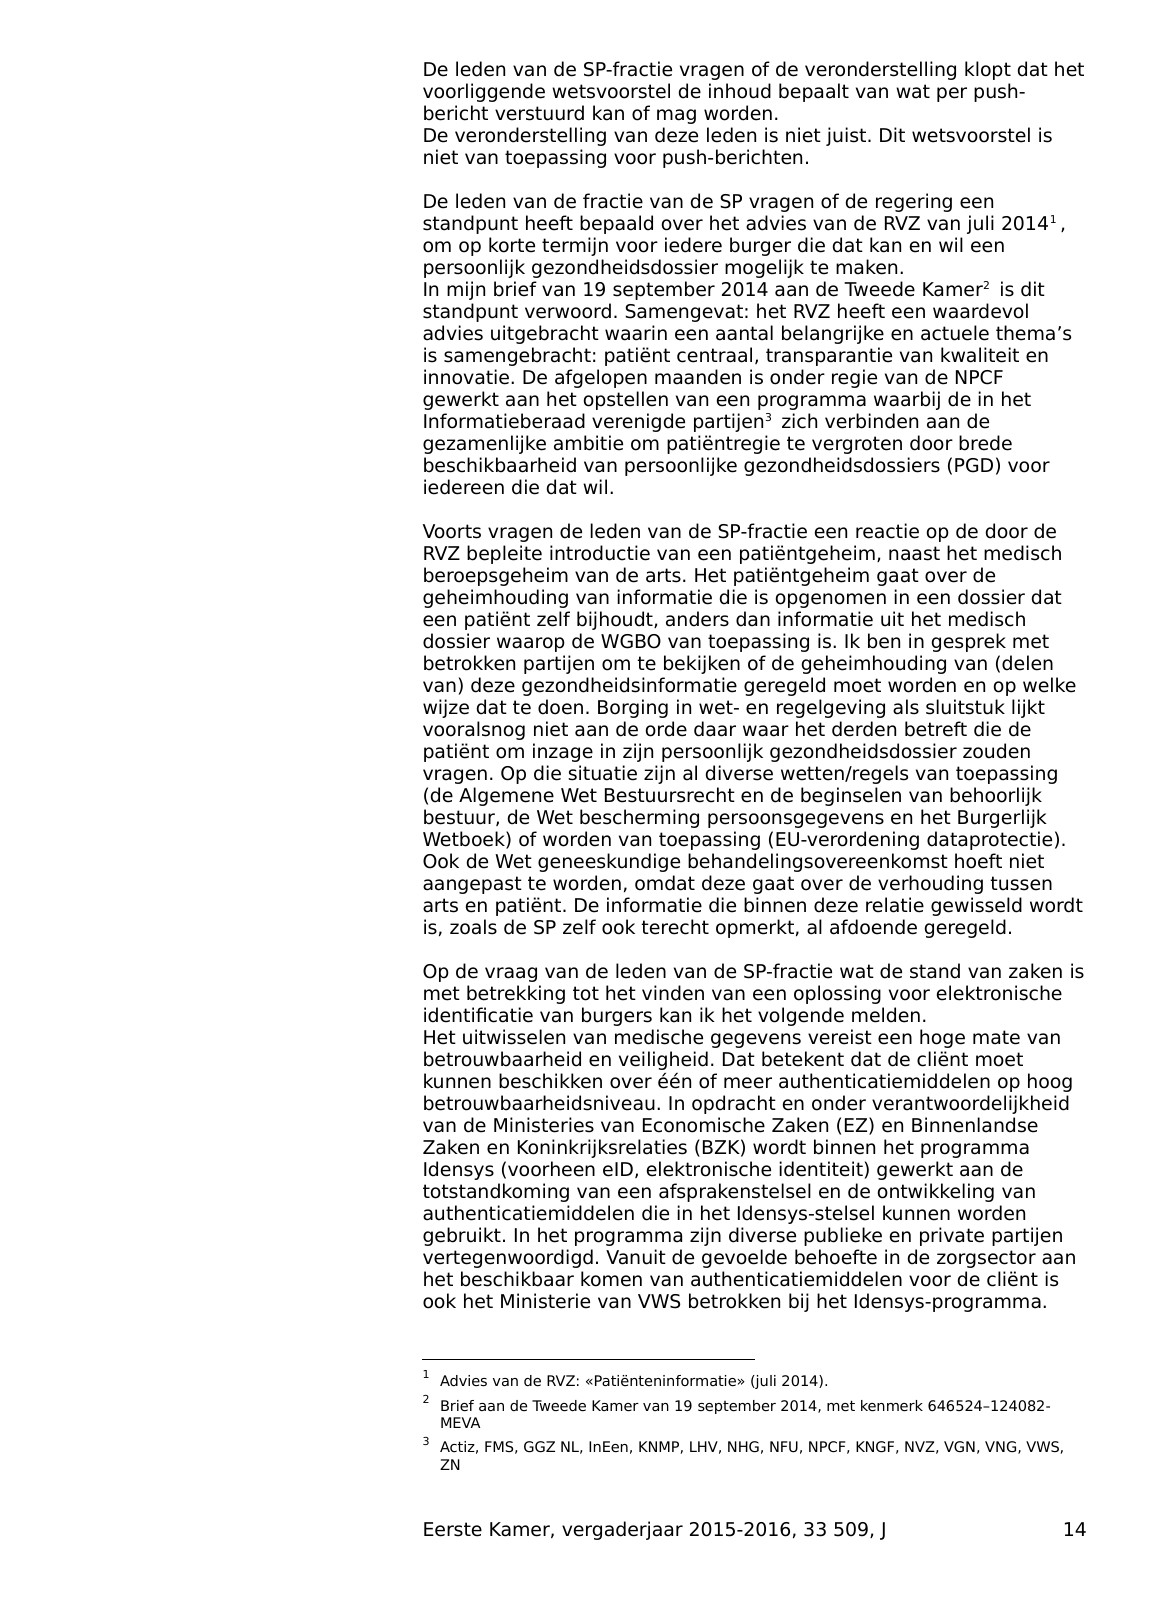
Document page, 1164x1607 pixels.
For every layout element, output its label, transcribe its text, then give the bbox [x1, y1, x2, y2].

text Het uitwisselen van medische gegevens vereist een hoge mate van betrouwbaarheid en veiligheid. Dat betekent dat de cliënt moet kunnen beschikken over één of meer authenticatiemiddelen op hoog betrouwbaarheidsniveau. In opdracht en onder verantwoordelijkheid van de Ministeries van Economische Zaken (EZ) en Binnenlandse Zaken en Koninkrijksrelaties (BZK) wordt binnen het programma Idensys (voorheen eID, elektronische identiteit) gewerkt aan de totstandkoming van een afsprakenstelsel en de ontwikkeling van authenticatiemiddelen die in het Idensys-stelsel kunnen worden gebruikt. In het programma zijn diverse publieke en private partijen vertegenwoordigd. Vanuit de gevoelde behoefte in de zorgsector aan het beschikbaar komen van authenticatiemiddelen voor de cliënt is ook het Ministerie van VWS betrokken bij het Idensys-programma. [422, 1027, 1087, 1312]
text Actiz, FMS, GGZ NL, InEen, KNMP, LHV, NHG, NFU, NPCF, KNGF, NVZ, VGN, VNG, VWS, ZN [422, 1435, 1087, 1474]
text Op de vraag van de leden van de SP-fractie wat de stand van zaken is met betrekking tot het vinden van een oplossing voor elektronische identificatie van burgers kan ik het volgende melden. [422, 961, 1087, 1027]
text Advies van de RVZ: «Patiënteninformatie» (juli 2014). [422, 1368, 1087, 1391]
text Brief aan de Tweede Kamer van 19 september 2014, met kenmerk 646524–124082-MEVA [422, 1393, 1087, 1432]
text In mijn brief van 19 september 2014 aan de Tweede Kamer is dit standpunt verwoord. Samengevat: het RVZ heeft een waardevol advies uitgebracht waarin een aantal belangrijke en actuele thema’s is samengebracht: patiënt centraal, transparantie van kwaliteit en innovatie. De afgelopen maanden is onder regie van de NPCF gewerkt aan het opstellen van een programma waarbij de in het Informatieberaad verenigde partijen zich verbinden aan de gezamenlijke ambitie om patiëntregie te vergroten door brede beschikbaarheid van persoonlijke gezondheidsdossiers (PGD) voor iedereen die dat wil. [422, 279, 1087, 499]
text De leden van de SP-fractie vragen of de veronderstelling klopt dat het voorliggende wetsvoorstel de inhoud bepaalt van wat per push-bericht verstuurd kan of mag worden. [422, 59, 1087, 125]
text Voorts vragen de leden van de SP-fractie een reactie op de door de RVZ bepleite introductie van een patiëntgeheim, naast het medisch beroepsgeheim van de arts. Het patiëntgeheim gaat over de geheimhouding van informatie die is opgenomen in een dossier dat een patiënt zelf bijhoudt, anders dan informatie uit het medisch dossier waarop de WGBO van toepassing is. Ik ben in gesprek met betrokken partijen om te bekijken of de geheimhouding van (delen van) deze gezondheidsinformatie geregeld moet worden en op welke wijze dat te doen. Borging in wet- en regelgeving als sluitstuk lijkt vooralsnog niet aan de orde daar waar het derden betreft die de patiënt om inzage in zijn persoonlijk gezondheidsdossier zouden vragen. Op die situatie zijn al diverse wetten/regels van toepassing (de Algemene Wet Bestuursrecht en de beginselen van behoorlijk bestuur, de Wet bescherming persoonsgegevens en het Burgerlijk Wetboek) of worden van toepassing (EU-verordening dataprotectie). Ook de Wet geneeskundige behandelingsovereenkomst hoeft niet aangepast te worden, omdat deze gaat over de verhouding tussen arts en patiënt. De informatie die binnen deze relatie gewisseld wordt is, zoals de SP zelf ook terecht opmerkt, al afdoende geregeld. [422, 521, 1087, 939]
text De leden van de fractie van de SP vragen of de regering een standpunt heeft bepaald over het advies van de RVZ van juli 2014, om op korte termijn voor iedere burger die dat kan en wil een persoonlijk gezondheidsdossier mogelijk te maken. [422, 191, 1087, 279]
text De veronderstelling van deze leden is niet juist. Dit wetsvoorstel is niet van toepassing voor push-berichten. [422, 125, 1087, 169]
